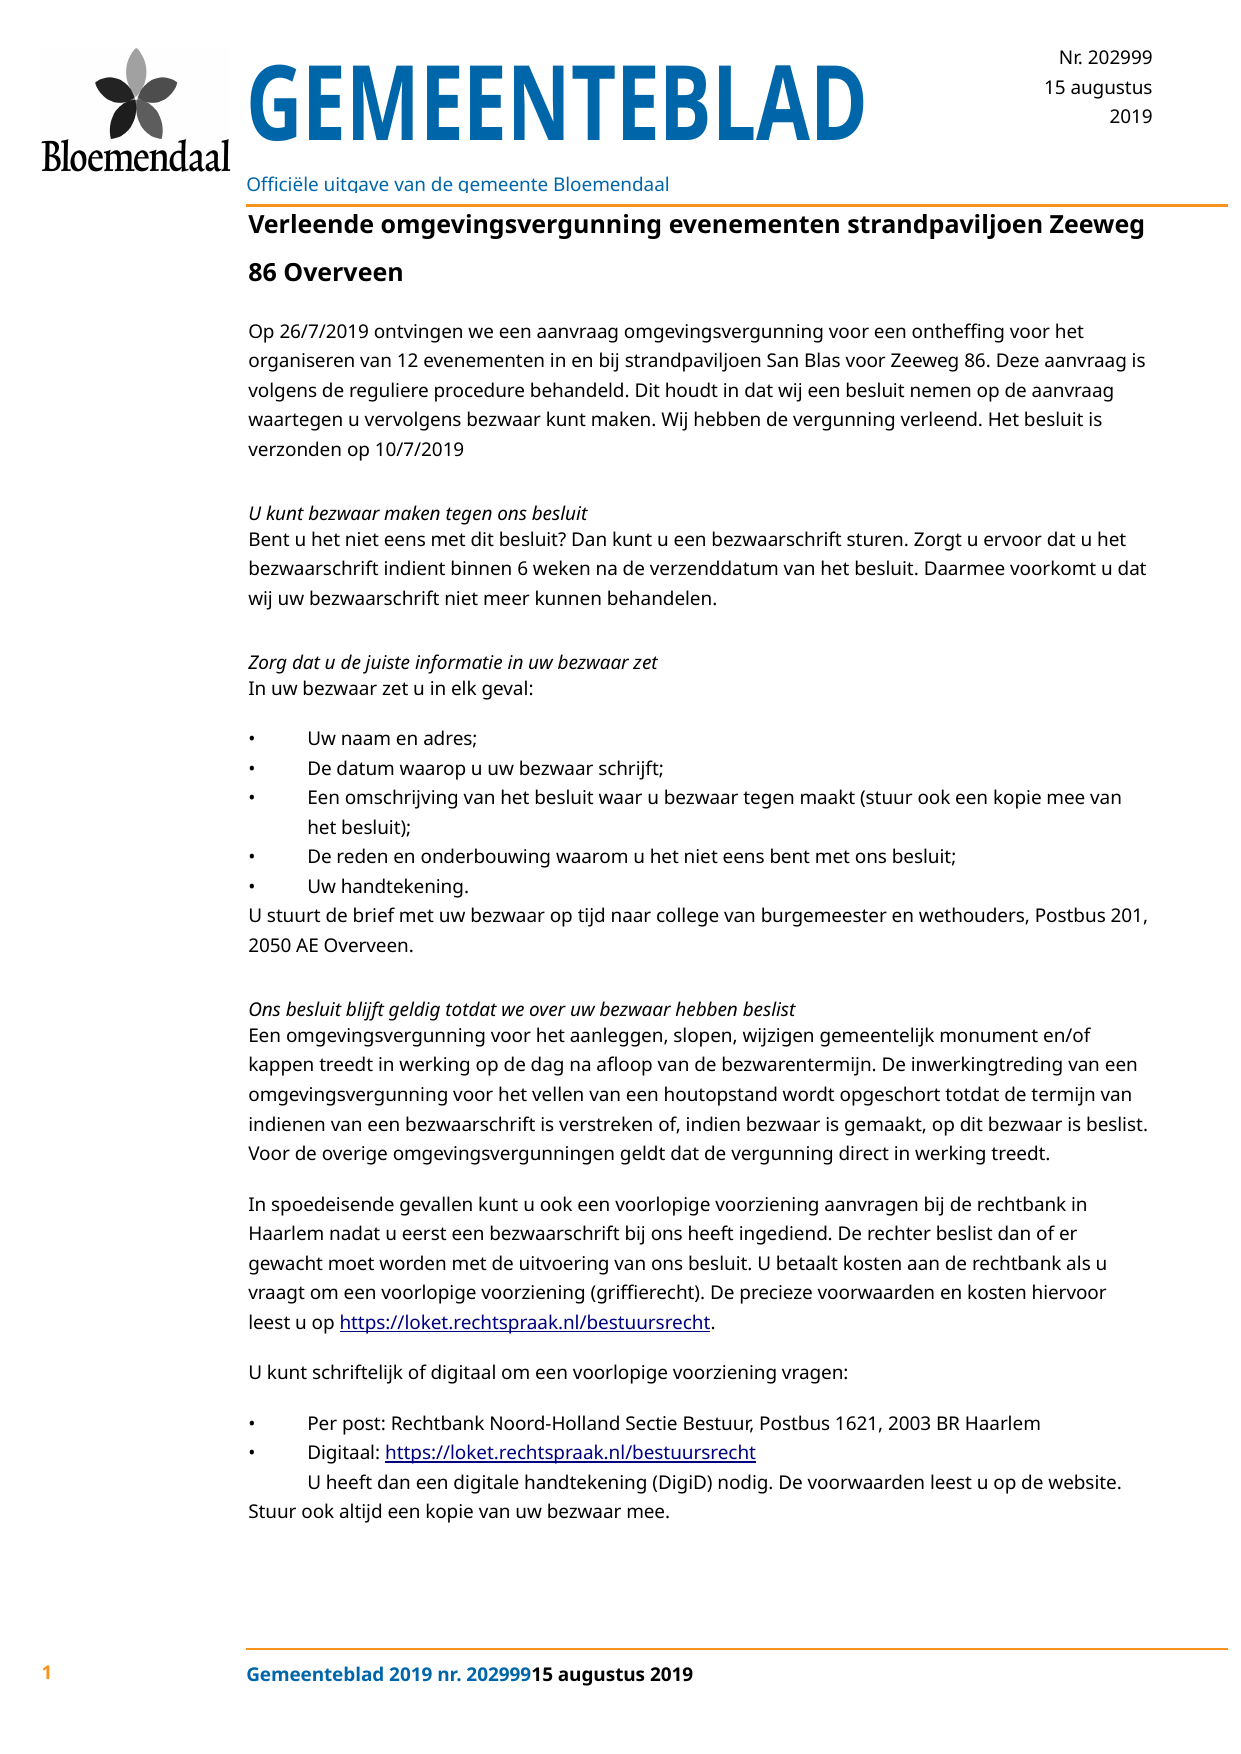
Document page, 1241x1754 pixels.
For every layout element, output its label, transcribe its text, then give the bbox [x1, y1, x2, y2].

text Zorg dat u de juiste informatie in uw bezwaar zet [248, 649, 1152, 675]
text Verleende omgevingsvergunning evenementen strandpaviljoen Zeeweg 86 Overveen [248, 207, 1152, 288]
list Een omschrijving van het besluit waar u bezwaar tegen maakt (stuur ook een kopie mee van het besluit); [248, 784, 1152, 840]
list De datum waarop u uw bezwaar schrijft; [248, 755, 1152, 781]
list Uw handtekening. [248, 873, 1152, 899]
text Op 26/7/2019 ontvingen we een aanvraag omgevingsvergunning voor een ontheffing voor het organiseren van 12 evenementen in en bij strandpaviljoen San Blas voor Zeeweg 86. Deze aanvraag is volgens de reguliere procedure behandeld. Dit houdt in dat wij een besluit nemen op de aanvraag waartegen u vervolgens bezwaar kunt maken. Wij hebben de vergunning verleend. Het besluit is verzonden op 10/7/2019 [248, 318, 1152, 462]
text U kunt schriftelijk of digitaal om een voorlopige voorziening vragen: [248, 1359, 1152, 1385]
text U kunt bezwaar maken tegen ons besluit [248, 500, 1152, 526]
text In uw bezwaar zet u in elk geval: [248, 675, 1152, 701]
list De reden en onderbouwing waarom u het niet eens bent met ons besluit; [248, 843, 1152, 869]
text Een omgevingsvergunning voor het aanleggen, slopen, wijzigen gemeentelijk monument en/of kappen treedt in werking op de dag na afloop van de bezwarentermijn. De inwerkingtreding van een omgevingsvergunning voor het vellen van een houtopstand wordt opgeschort totdat de termijn van indienen van een bezwaarschrift is verstreken of, indien bezwaar is gemaakt, op dit bezwaar is beslist. Voor de overige omgevingsvergunningen geldt dat de vergunning direct in werking treedt. [248, 1022, 1152, 1166]
list Per post: Rechtbank Noord-Holland Sectie Bestuur, Postbus 1621, 2003 BR Haarlem [248, 1410, 1152, 1436]
text In spoedeisende gevallen kunt u ook een voorlopige voorziening aanvragen bij de rechtbank in Haarlem nadat u eerst een bezwaarschrift bij ons heeft ingediend. De rechter beslist dan of er gewacht moet worden met de uitvoering van ons besluit. U betaalt kosten aan de rechtbank als u vraagt om een voorlopige voorziening (griffierecht). De precieze voorwaarden en kosten hiervoor leest u op https://loket.rechtspraak.nl/bestuursrecht. [248, 1191, 1152, 1335]
picture [41, 47, 231, 172]
text Bent u het niet eens met dit besluit? Dan kunt u een bezwaarschrift sturen. Zorgt u ervoor dat u het bezwaarschrift indient binnen 6 weken na de verzenddatum van het besluit. Daarmee voorkomt u dat wij uw bezwaarschrift niet meer kunnen behandelen. [248, 526, 1152, 611]
list U heeft dan een digitale handtekening (DigiD) nodig. De voorwaarden leest u op de website. [248, 1469, 1152, 1495]
text Stuur ook altijd een kopie van uw bezwaar mee. [248, 1499, 1152, 1524]
list Uw naam en adres; [248, 725, 1152, 751]
list Digitaal: https://loket.rechtspraak.nl/bestuursrecht [248, 1439, 1152, 1465]
text U stuurt de brief met uw bezwaar op tijd naar college van burgemeester en wethouders, Postbus 201, 2050 AE Overveen. [248, 903, 1152, 958]
text Ons besluit blijft geldig totdat we over uw bezwaar hebben beslist [248, 996, 1152, 1022]
